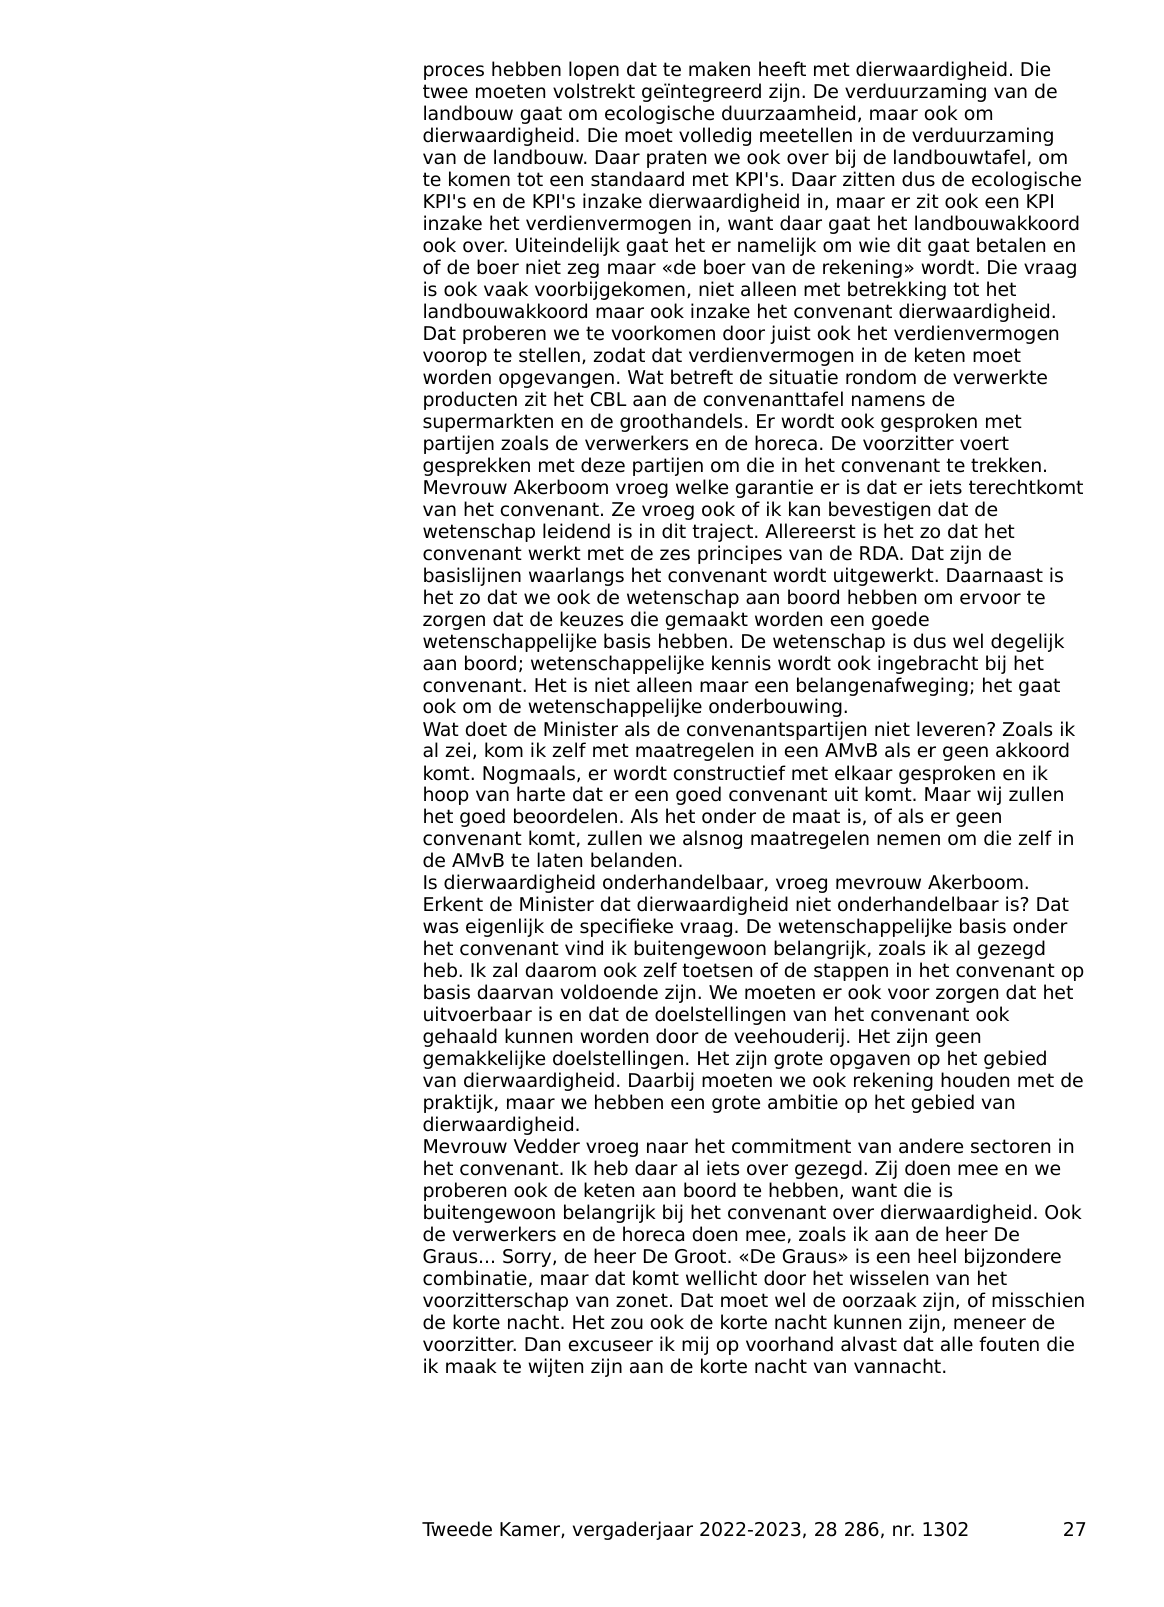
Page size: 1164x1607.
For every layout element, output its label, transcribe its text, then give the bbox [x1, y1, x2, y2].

text Wat doet de Minister als de convenantspartijen niet leveren? Zoals ik al zei, kom ik zelf met maatregelen in een AMvB als er geen akkoord komt. Nogmaals, er wordt constructief met elkaar gesproken en ik hoop van harte dat er een goed convenant uit komt. Maar wij zullen het goed beoordelen. Als het onder de maat is, of als er geen convenant komt, zullen we alsnog maatregelen nemen om die zelf in de AMvB te laten belanden. [422, 718, 1087, 872]
text proces hebben lopen dat te maken heeft met dierwaardigheid. Die twee moeten volstrekt geïntegreerd zijn. De verduurzaming van de landbouw gaat om ecologische duurzaamheid, maar ook om dierwaardigheid. Die moet volledig meetellen in de verduurzaming van de landbouw. Daar praten we ook over bij de landbouwtafel, om te komen tot een standaard met KPI's. Daar zitten dus de ecologische KPI's en de KPI's inzake dierwaardigheid in, maar er zit ook een KPI inzake het verdienvermogen in, want daar gaat het landbouwakkoord ook over. Uiteindelijk gaat het er namelijk om wie dit gaat betalen en of de boer niet zeg maar «de boer van de rekening» wordt. Die vraag is ook vaak voorbijgekomen, niet alleen met betrekking tot het landbouwakkoord maar ook inzake het convenant dierwaardigheid. Dat proberen we te voorkomen door juist ook het verdienvermogen voorop te stellen, zodat dat verdienvermogen in de keten moet worden opgevangen. Wat betreft de situatie rondom de verwerkte producten zit het CBL aan de convenanttafel namens de supermarkten en de groothandels. Er wordt ook gesproken met partijen zoals de verwerkers en de horeca. De voorzitter voert gesprekken met deze partijen om die in het convenant te trekken. [422, 59, 1087, 477]
text Is dierwaardigheid onderhandelbaar, vroeg mevrouw Akerboom. Erkent de Minister dat dierwaardigheid niet onderhandelbaar is? Dat was eigenlijk de specifieke vraag. De wetenschappelijke basis onder het convenant vind ik buitengewoon belangrijk, zoals ik al gezegd heb. Ik zal daarom ook zelf toetsen of de stappen in het convenant op basis daarvan voldoende zijn. We moeten er ook voor zorgen dat het uitvoerbaar is en dat de doelstellingen van het convenant ook gehaald kunnen worden door de veehouderij. Het zijn geen gemakkelijke doelstellingen. Het zijn grote opgaven op het gebied van dierwaardigheid. Daarbij moeten we ook rekening houden met de praktijk, maar we hebben een grote ambitie op het gebied van dierwaardigheid. [422, 872, 1087, 1136]
text Mevrouw Akerboom vroeg welke garantie er is dat er iets terechtkomt van het convenant. Ze vroeg ook of ik kan bevestigen dat de wetenschap leidend is in dit traject. Allereerst is het zo dat het convenant werkt met de zes principes van de RDA. Dat zijn de basislijnen waarlangs het convenant wordt uitgewerkt. Daarnaast is het zo dat we ook de wetenschap aan boord hebben om ervoor te zorgen dat de keuzes die gemaakt worden een goede wetenschappelijke basis hebben. De wetenschap is dus wel degelijk aan boord; wetenschappelijke kennis wordt ook ingebracht bij het convenant. Het is niet alleen maar een belangenafweging; het gaat ook om de wetenschappelijke onderbouwing. [422, 477, 1087, 718]
text Mevrouw Vedder vroeg naar het commitment van andere sectoren in het convenant. Ik heb daar al iets over gezegd. Zij doen mee en we proberen ook de keten aan boord te hebben, want die is buitengewoon belangrijk bij het convenant over dierwaardigheid. Ook de verwerkers en de horeca doen mee, zoals ik aan de heer De Graus... Sorry, de heer De Groot. «De Graus» is een heel bijzondere combinatie, maar dat komt wellicht door het wisselen van het voorzitterschap van zonet. Dat moet wel de oorzaak zijn, of misschien de korte nacht. Het zou ook de korte nacht kunnen zijn, meneer de voorzitter. Dan excuseer ik mij op voorhand alvast dat alle fouten die ik maak te wijten zijn aan de korte nacht van vannacht. [422, 1136, 1087, 1378]
